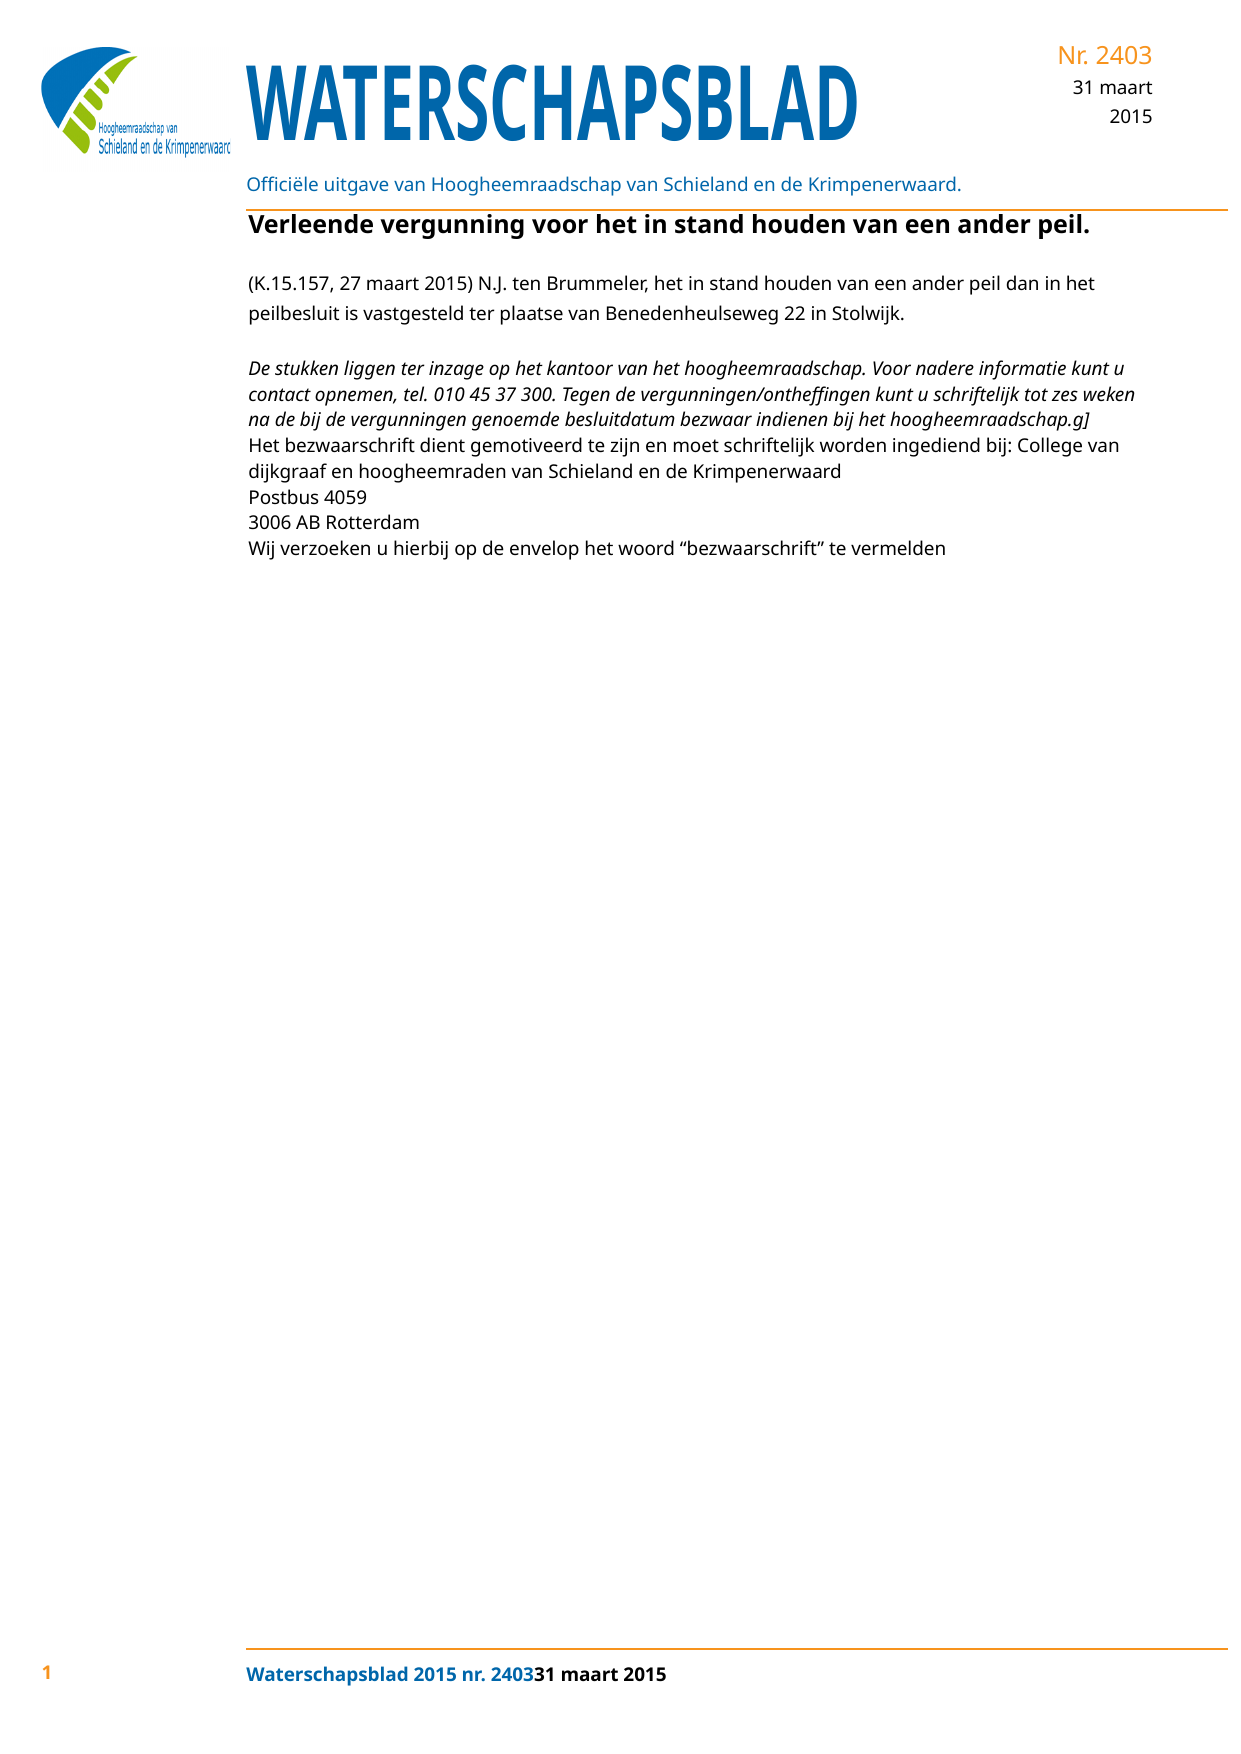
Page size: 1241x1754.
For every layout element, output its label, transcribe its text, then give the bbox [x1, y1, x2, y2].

text 3006 AB Rotterdam [248, 509, 1152, 535]
picture [41, 47, 231, 172]
text Verleende vergunning voor het in stand houden van een ander peil. [248, 211, 1152, 241]
text Het bezwaarschrift dient gemotiveerd te zijn en moet schriftelijk worden ingediend bij: College van dijkgraaf en hoogheemraden van Schieland en de Krimpenerwaard [248, 432, 1152, 484]
text De stukken liggen ter inzage op het kantoor van het hoogheemraadschap. Voor nadere informatie kunt u contact opnemen, tel. 010 45 37 300. Tegen de vergunningen/ontheffingen kunt u schriftelijk tot zes weken na de bij de vergunningen genoemde besluitdatum bezwaar indienen bij het hoogheemraadschap.g] [248, 355, 1152, 432]
text Wij verzoeken u hierbij op de envelop het woord “bezwaarschrift” te vermelden [248, 535, 1152, 561]
text (K.15.157, 27 maart 2015) N.J. ten Brummeler, het in stand houden van een ander peil dan in het peilbesluit is vastgesteld ter plaatse van Benedenheulseweg 22 in Stolwijk. [248, 270, 1152, 326]
text Postbus 4059 [248, 484, 1152, 509]
